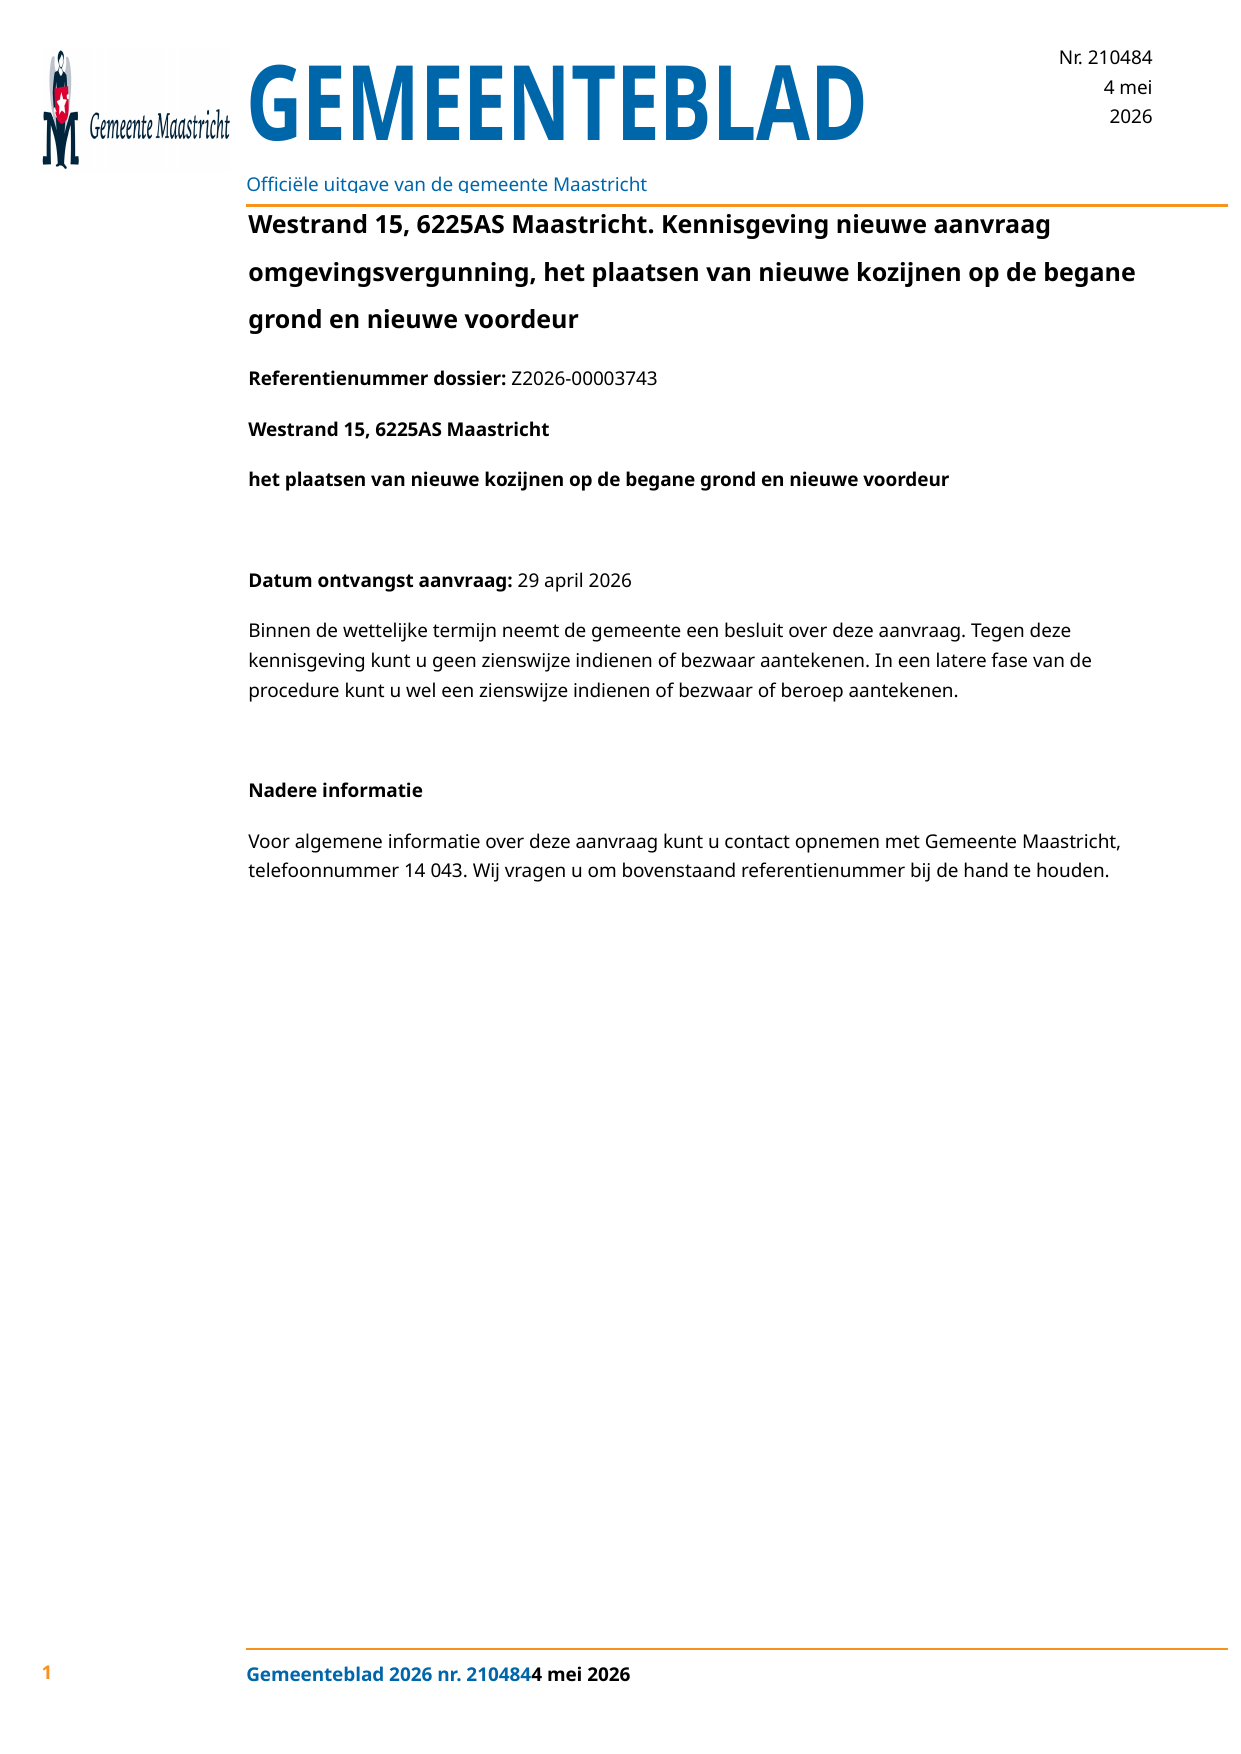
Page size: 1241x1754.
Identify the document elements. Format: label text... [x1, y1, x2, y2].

text het plaatsen van nieuwe kozijnen op de begane grond en nieuwe voordeur [248, 466, 1152, 492]
text Referentienummer dossier: Z2026-00003743 [248, 366, 1152, 391]
text Westrand 15, 6225AS Maastricht [248, 416, 1152, 442]
text Nadere informatie [248, 778, 1152, 803]
text Binnen de wettelijke termijn neemt de gemeente een besluit over deze aanvraag. Tegen deze kennisgeving kunt u geen zienswijze indienen of bezwaar aantekenen. In een latere fase van de procedure kunt u wel een zienswijze indienen of bezwaar of beroep aantekenen. [248, 618, 1152, 702]
text Voor algemene informatie over deze aanvraag kunt u contact opnemen met Gemeente Maastricht, telefoonnummer 14 043. Wij vragen u om bovenstaand referentienummer bij de hand te houden. [248, 828, 1152, 883]
picture [41, 47, 231, 172]
text Westrand 15, 6225AS Maastricht. Kennisgeving nieuwe aanvraag omgevingsvergunning, het plaatsen van nieuwe kozijnen op de begane grond en nieuwe voordeur [248, 207, 1152, 336]
text Datum ontvangst aanvraag: 29 april 2026 [248, 567, 1152, 593]
